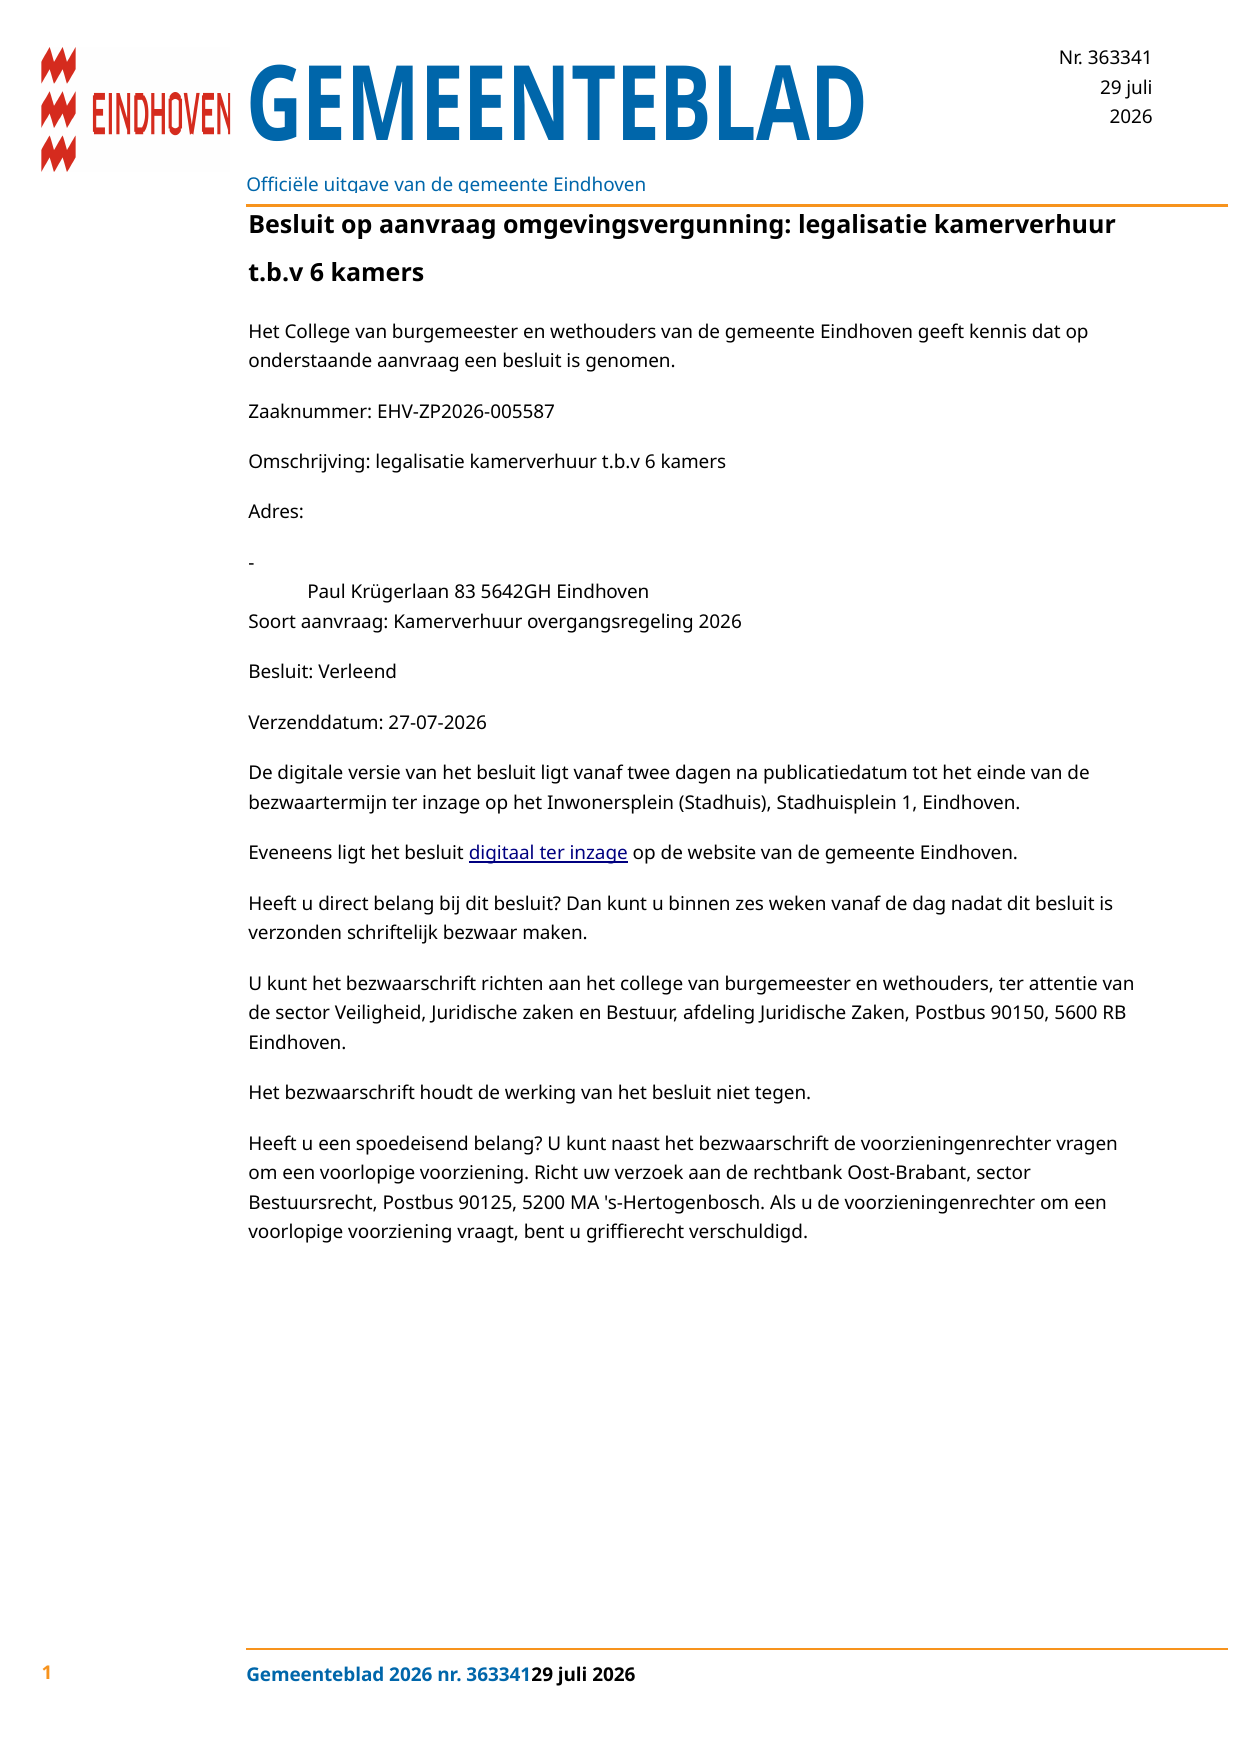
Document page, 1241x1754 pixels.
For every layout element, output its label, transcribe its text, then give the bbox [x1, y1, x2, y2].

text Zaaknummer: EHV-ZP2026-005587 [248, 398, 1152, 424]
text Verzenddatum: 27-07-2026 [248, 709, 1152, 735]
text Heeft u direct belang bij dit besluit? Dan kunt u binnen zes weken vanaf de dag nadat dit besluit is verzonden schriftelijk bezwaar maken. [248, 890, 1152, 945]
picture [41, 47, 231, 172]
text Omschrijving: legalisatie kamerverhuur t.b.v 6 kamers [248, 448, 1152, 474]
text Het bezwaarschrift houdt de werking van het besluit niet tegen. [248, 1079, 1152, 1105]
text Adres: [248, 499, 1152, 524]
text Het College van burgemeester en wethouders van de gemeente Eindhoven geeft kennis dat op onderstaande aanvraag een besluit is genomen. [248, 318, 1152, 373]
text Besluit op aanvraag omgevingsvergunning: legalisatie kamerverhuur t.b.v 6 kamers [248, 207, 1152, 288]
text De digitale versie van het besluit ligt vanaf twee dagen na publicatiedatum tot het einde van de bezwaartermijn ter inzage op het Inwonersplein (Stadhuis), Stadhuisplein 1, Eindhoven. [248, 759, 1152, 815]
text Besluit: Verleend [248, 659, 1152, 684]
list Paul Krügerlaan 83 5642GH Eindhoven [248, 579, 1152, 604]
text U kunt het bezwaarschrift richten aan het college van burgemeester en wethouders, ter attentie van de sector Veiligheid, Juridische zaken en Bestuur, afdeling Juridische Zaken, Postbus 90150, 5600 RB Eindhoven. [248, 970, 1152, 1055]
text Eveneens ligt het besluit digitaal ter inzage op de website van de gemeente Eindhoven. [248, 839, 1152, 865]
text Heeft u een spoedeisend belang? U kunt naast het bezwaarschrift de voorzieningenrechter vragen om een voorlopige voorziening. Richt uw verzoek aan de rechtbank Oost-Brabant, sector Bestuursrecht, Postbus 90125, 5200 MA 's-Hertogenbosch. Als u de voorzieningenrechter om een voorlopige voorziening vraagt, bent u griffierecht verschuldigd. [248, 1130, 1152, 1244]
text Soort aanvraag: Kamerverhuur overgangsregeling 2026 [248, 608, 1152, 634]
